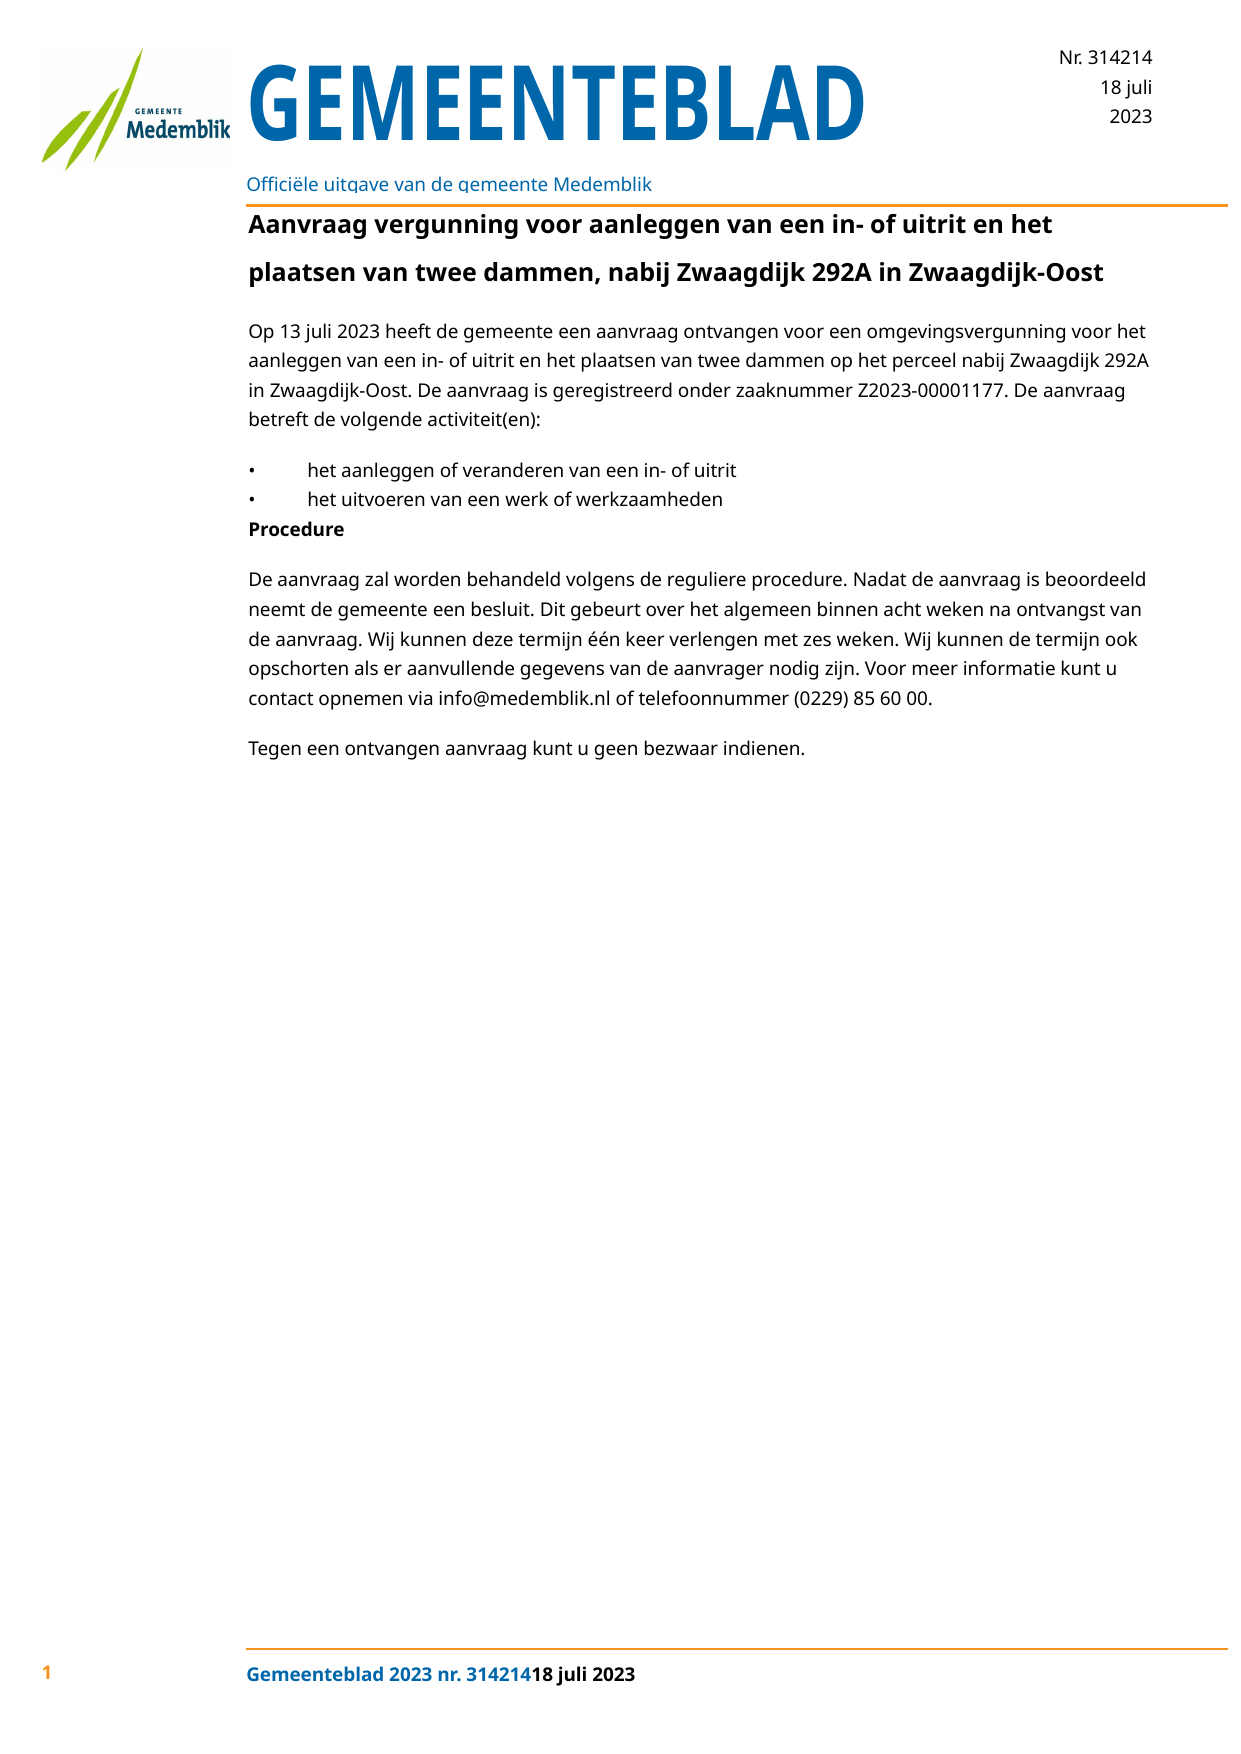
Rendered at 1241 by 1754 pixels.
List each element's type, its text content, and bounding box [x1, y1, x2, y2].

list het uitvoeren van een werk of werkzaamheden [248, 487, 1152, 512]
picture [41, 47, 231, 172]
text De aanvraag zal worden behandeld volgens de reguliere procedure. Nadat de aanvraag is beoordeeld neemt de gemeente een besluit. Dit gebeurt over het algemeen binnen acht weken na ontvangst van de aanvraag. Wij kunnen deze termijn één keer verlengen met zes weken. Wij kunnen de termijn ook opschorten als er aanvullende gegevens van de aanvrager nodig zijn. Voor meer informatie kunt u contact opnemen via info@medemblik.nl of telefoonnummer (0229) 85 60 00. [248, 567, 1152, 711]
text Procedure [248, 516, 1152, 542]
text Tegen een ontvangen aanvraag kunt u geen bezwaar indienen. [248, 735, 1152, 761]
text Op 13 juli 2023 heeft de gemeente een aanvraag ontvangen voor een omgevingsvergunning voor het aanleggen van een in- of uitrit en het plaatsen van twee dammen op het perceel nabij Zwaagdijk 292A in Zwaagdijk-Oost. De aanvraag is geregistreerd onder zaaknummer Z2023-00001177. De aanvraag betreft de volgende activiteit(en): [248, 318, 1152, 432]
text Aanvraag vergunning voor aanleggen van een in- of uitrit en het plaatsen van twee dammen, nabij Zwaagdijk 292A in Zwaagdijk-Oost [248, 207, 1152, 288]
list het aanleggen of veranderen van een in- of uitrit [248, 457, 1152, 483]
